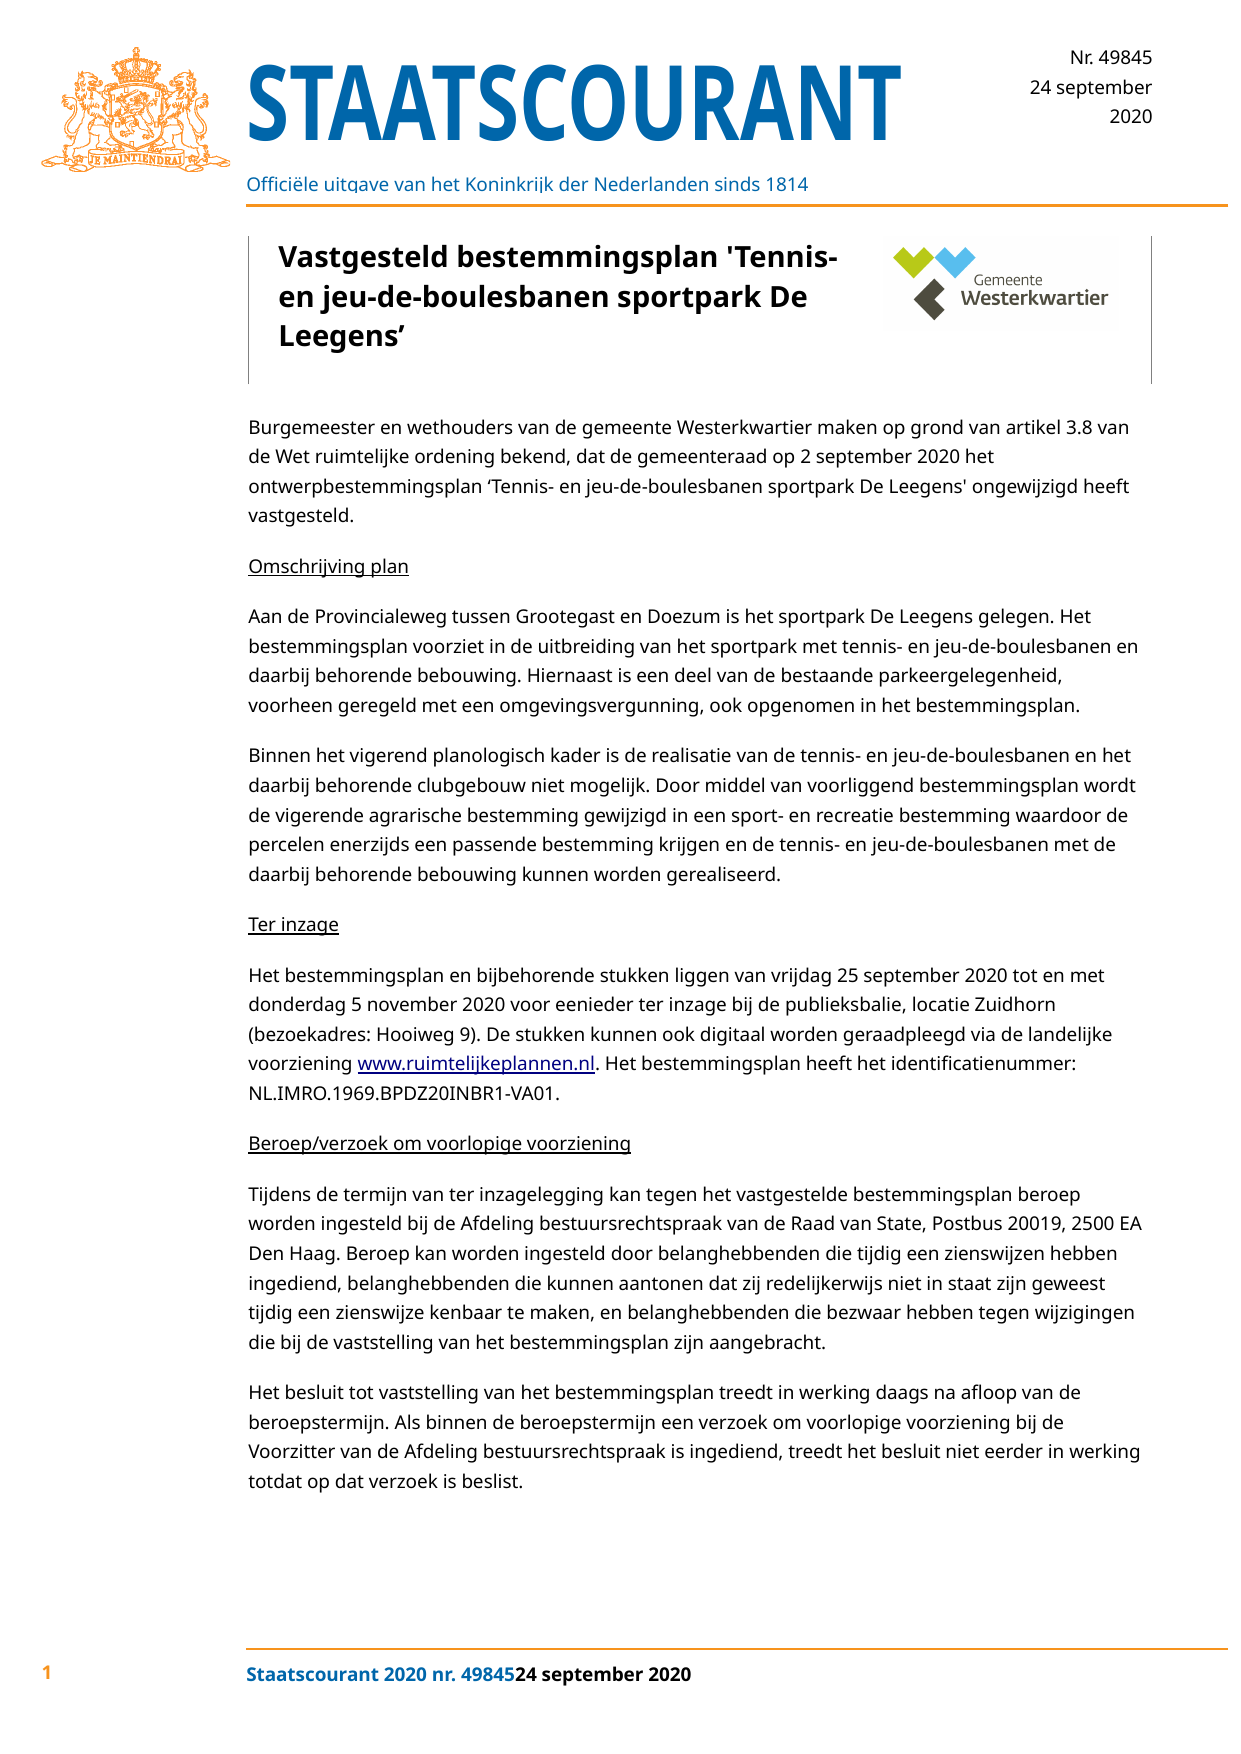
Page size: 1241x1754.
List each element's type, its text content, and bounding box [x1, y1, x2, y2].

text Ter inzage [248, 911, 1152, 937]
text Beroep/verzoek om voorlopige voorziening [248, 1131, 1152, 1156]
text Tijdens de termijn van ter inzagelegging kan tegen het vastgestelde bestemmingsplan beroep worden ingesteld bij de Afdeling bestuursrechtspraak van de Raad van State, Postbus 20019, 2500 EA Den Haag. Beroep kan worden ingesteld door belanghebbenden die tijdig een zienswijzen hebben ingediend, belanghebbenden die kunnen aantonen dat zij redelijkerwijs niet in staat zijn geweest tijdig een zienswijze kenbaar te maken, en belanghebbenden die bezwaar hebben tegen wijzigingen die bij de vaststelling van het bestemmingsplan zijn aangebracht. [248, 1181, 1152, 1355]
picture [882, 236, 1119, 331]
table_header Vastgesteld bestemmingsplan 'Tennis- en jeu-de-boulesbanen sportpark De Leegens’ [249, 236, 850, 384]
text Burgemeester en wethouders van de gemeente Westerkwartier maken op grond van artikel 3.8 van de Wet ruimtelijke ordening bekend, dat de gemeenteraad op 2 september 2020 het ontwerpbestemmingsplan ‘Tennis- en jeu-de-boulesbanen sportpark De Leegens' ongewijzigd heeft vastgesteld. [248, 414, 1152, 528]
text Binnen het vigerend planologisch kader is de realisatie van de tennis- en jeu-de-boulesbanen en het daarbij behorende clubgebouw niet mogelijk. Door middel van voorliggend bestemmingsplan wordt de vigerende agrarische bestemming gewijzigd in een sport- en recreatie bestemming waardoor de percelen enerzijds een passende bestemming krijgen en de tennis- en jeu-de-boulesbanen met de daarbij behorende bebouwing kunnen worden gerealiseerd. [248, 743, 1152, 887]
table_header [850, 236, 1151, 384]
text Het besluit tot vaststelling van het bestemmingsplan treedt in werking daags na afloop van de beroepstermijn. Als binnen de beroepstermijn een verzoek om voorlopige voorziening bij de Voorzitter van de Afdeling bestuursrechtspraak is ingediend, treedt het besluit niet eerder in werking totdat op dat verzoek is beslist. [248, 1379, 1152, 1494]
text Het bestemmingsplan en bijbehorende stukken liggen van vrijdag 25 september 2020 tot en met donderdag 5 november 2020 voor eenieder ter inzage bij de publieksbalie, locatie Zuidhorn (bezoekadres: Hooiweg 9). De stukken kunnen ook digitaal worden geraadpleegd via de landelijke voorziening www.ruimtelijkeplannen.nl. Het bestemmingsplan heeft het identificatienummer: NL.IMRO.1969.BPDZ20INBR1-VA01. [248, 962, 1152, 1106]
picture [41, 47, 231, 172]
text Omschrijving plan [248, 553, 1152, 579]
text Aan de Provincialeweg tussen Grootegast en Doezum is het sportpark De Leegens gelegen. Het bestemmingsplan voorziet in de uitbreiding van het sportpark met tennis- en jeu-de-boulesbanen en daarbij behorende bebouwing. Hiernaast is een deel van de bestaande parkeergelegenheid, voorheen geregeld met een omgevingsvergunning, ook opgenomen in het bestemmingsplan. [248, 603, 1152, 718]
